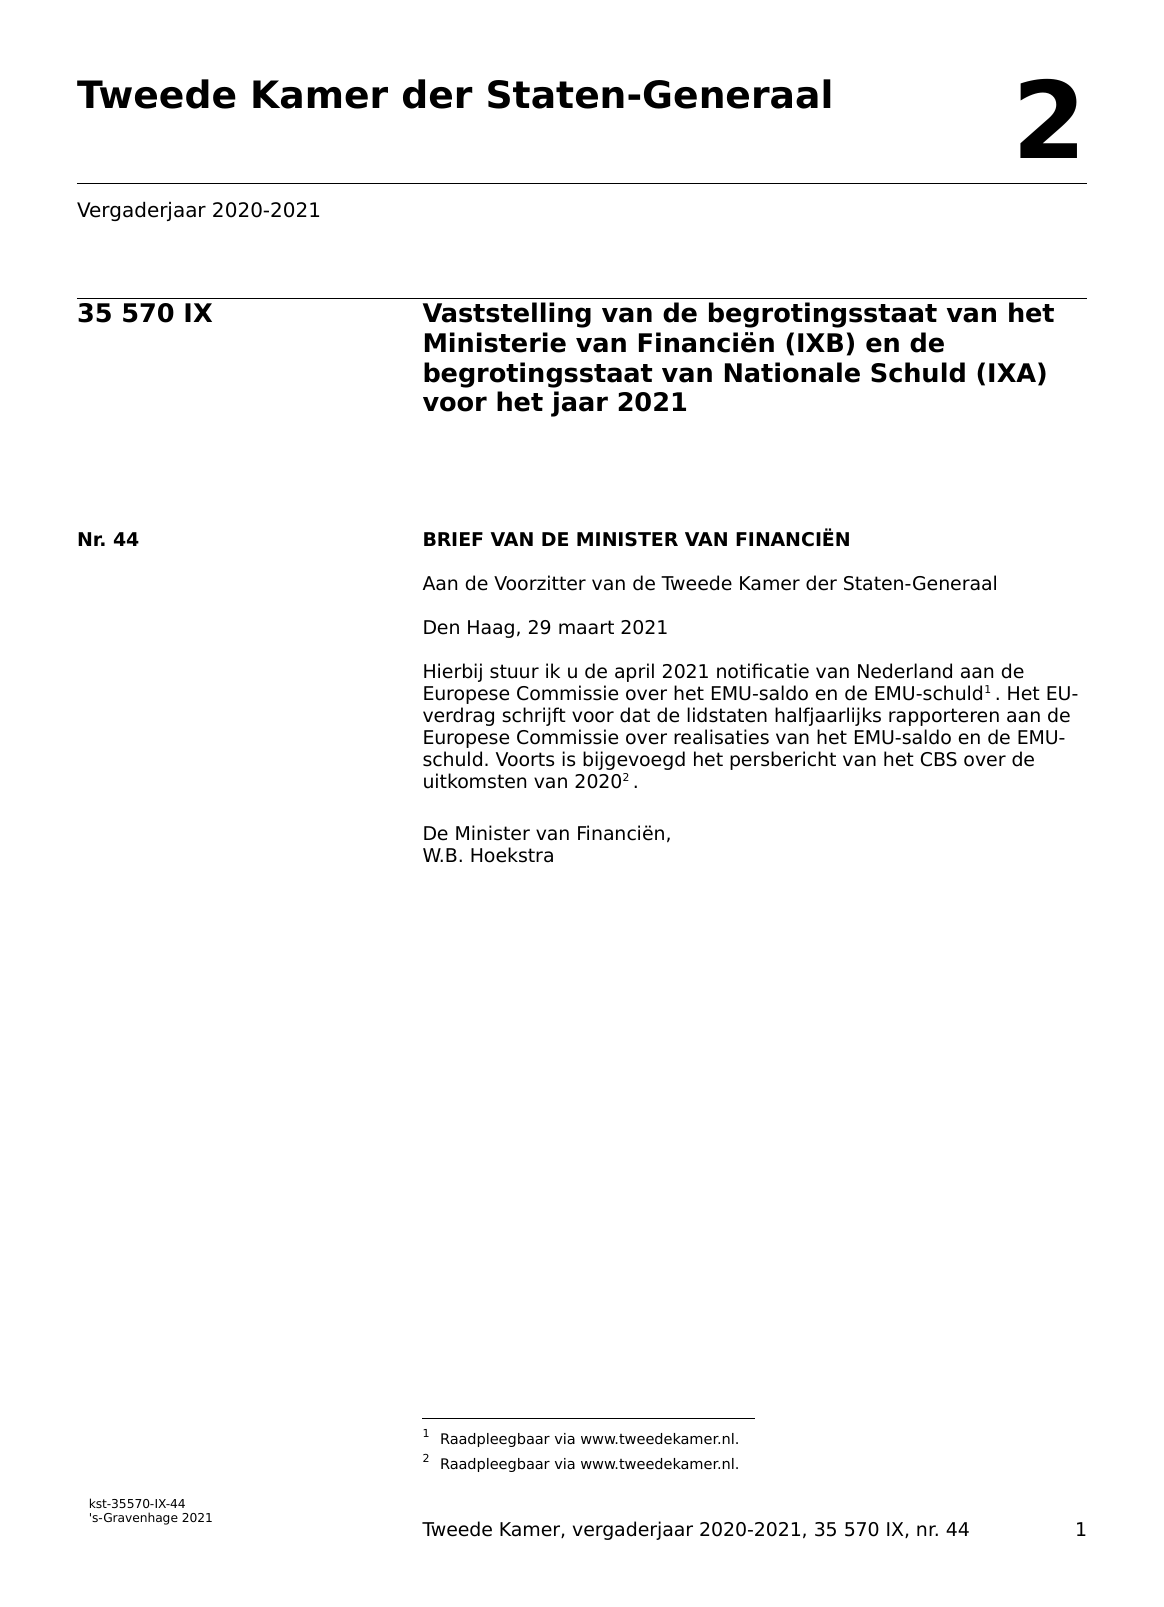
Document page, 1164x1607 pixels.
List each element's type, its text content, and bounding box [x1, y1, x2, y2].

text Hierbij stuur ik u de april 2021 notificatie van Nederland aan de Europese Commissie over het EMU-saldo en de EMU-schuld. Het EU-verdrag schrijft voor dat de lidstaten halfjaarlijks rapporteren aan de Europese Commissie over realisaties van het EMU-saldo en de EMU-schuld. Voorts is bijgevoegd het persbericht van het CBS over de uitkomsten van 2020. [422, 661, 1087, 793]
table_header 2 [886, 59, 1087, 183]
subtitle Nr. 44 BRIEF VAN DE MINISTER VAN FINANCIËN [77, 529, 1087, 551]
text Raadpleegbaar via www.tweedekamer.nl. [422, 1427, 1087, 1449]
text Aan de Voorzitter van de Tweede Kamer der Staten-Generaal [422, 573, 1087, 595]
table_header Tweede Kamer der Staten-Generaal [77, 59, 886, 183]
text Raadpleegbaar via www.tweedekamer.nl. [422, 1452, 1087, 1474]
text 's-Gravenhage 2021 [88, 1511, 323, 1525]
subtitle 35 570 IX Vaststelling van de begrotingsstaat van het Ministerie van Financiën (IXB) en de begrotingsstaat van Nationale Schuld (IXA) voor het jaar 2021 [77, 299, 1087, 418]
text De Minister van Financiën, W.B. Hoekstra [422, 823, 1087, 867]
text kst-35570-IX-44 [88, 1497, 323, 1511]
table_cell Vergaderjaar 2020-2021 [77, 184, 1087, 298]
text Den Haag, 29 maart 2021 [422, 617, 1087, 639]
